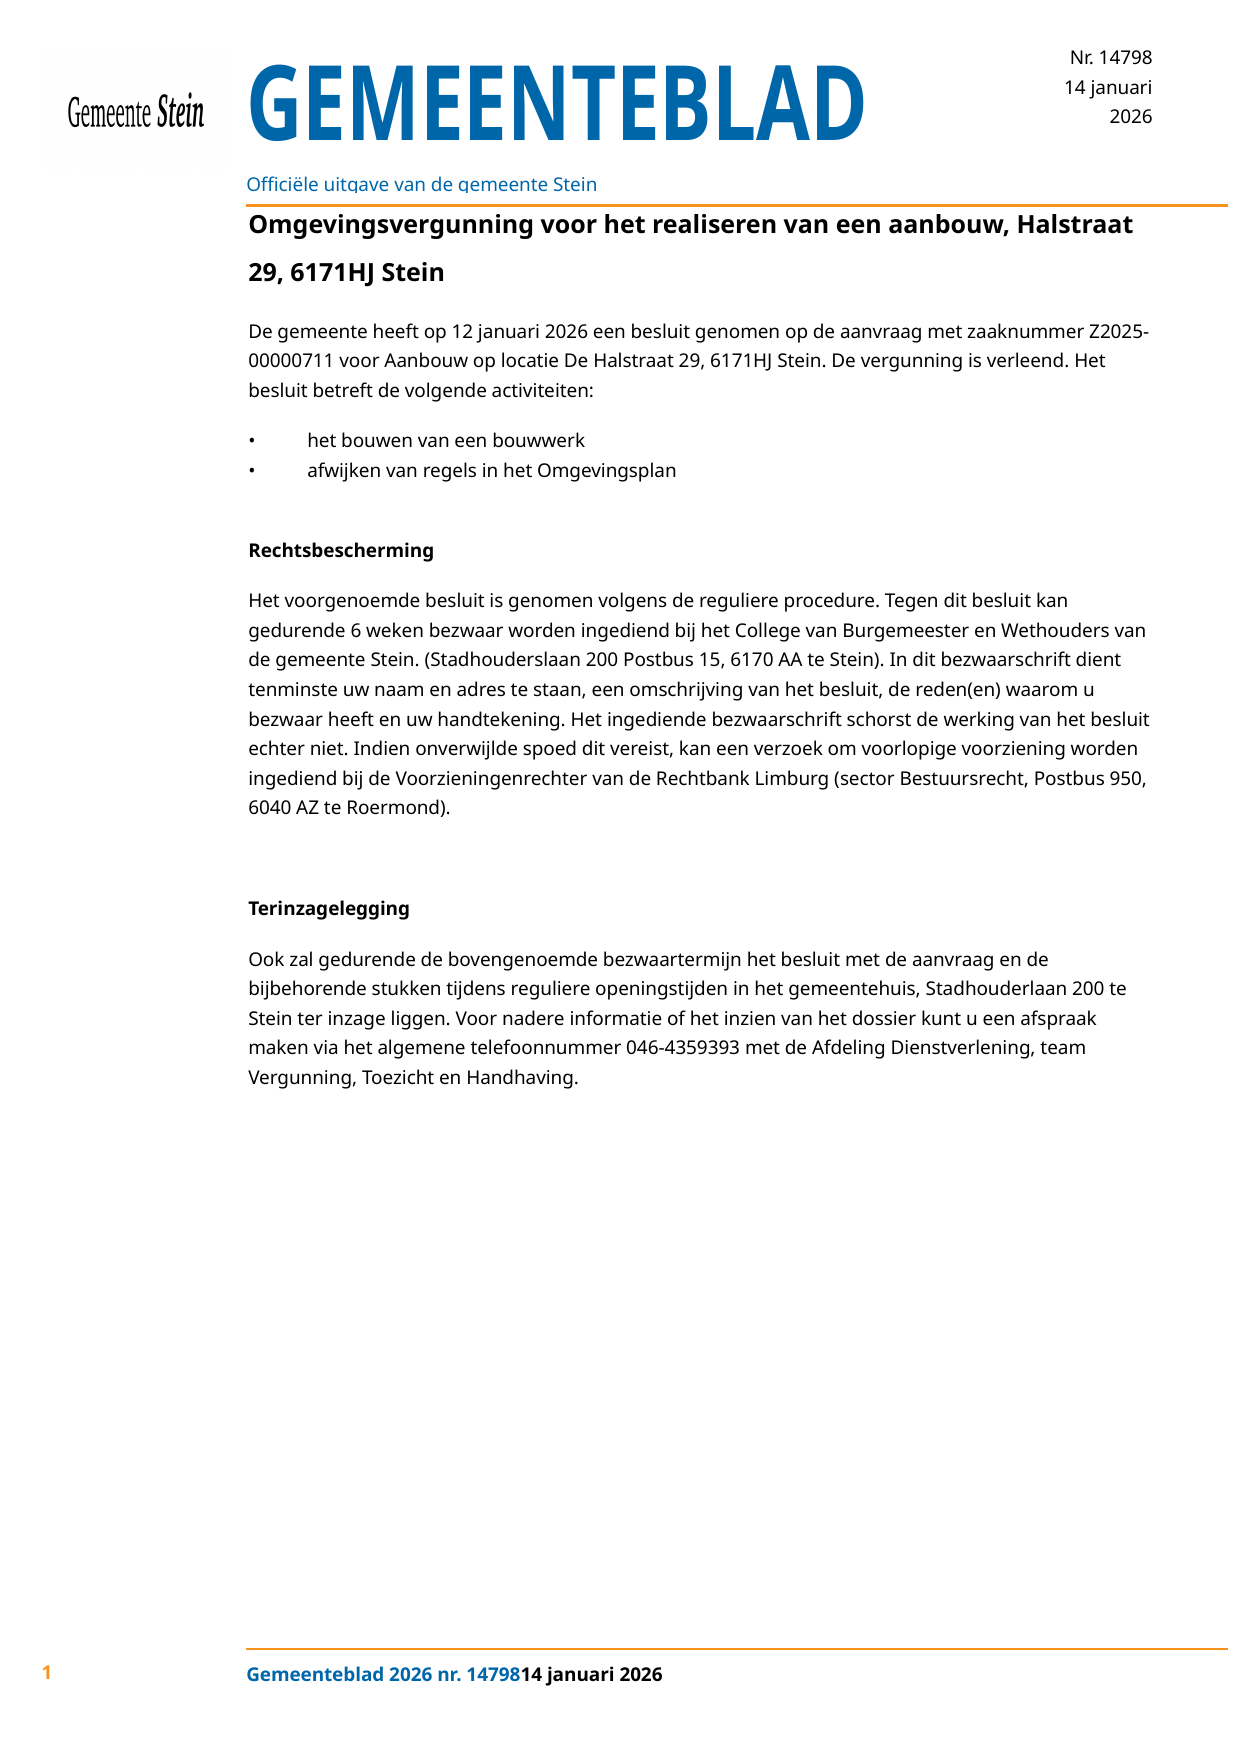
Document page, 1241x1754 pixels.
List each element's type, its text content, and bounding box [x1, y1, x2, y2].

text Ook zal gedurende de bovengenoemde bezwaartermijn het besluit met de aanvraag en de bijbehorende stukken tijdens reguliere openingstijden in het gemeentehuis, Stadhouderlaan 200 te Stein ter inzage liggen. Voor nadere informatie of het inzien van het dossier kunt u een afspraak maken via het algemene telefoonnummer 046-4359393 met de Afdeling Dienstverlening, team Vergunning, Toezicht en Handhaving. [248, 946, 1152, 1090]
picture [41, 47, 231, 172]
text Het voorgenoemde besluit is genomen volgens de reguliere procedure. Tegen dit besluit kan gedurende 6 weken bezwaar worden ingediend bij het College van Burgemeester en Wethouders van de gemeente Stein. (Stadhouderslaan 200 Postbus 15, 6170 AA te Stein). In dit bezwaarschrift dient tenminste uw naam en adres te staan, een omschrijving van het besluit, de reden(en) waarom u bezwaar heeft en uw handtekening. Het ingediende bezwaarschrift schorst de werking van het besluit echter niet. Indien onverwijlde spoed dit vereist, kan een verzoek om voorlopige voorziening worden ingediend bij de Voorzieningenrechter van de Rechtbank Limburg (sector Bestuursrecht, Postbus 950, 6040 AZ te Roermond). [248, 587, 1152, 820]
list het bouwen van een bouwwerk [248, 427, 1152, 453]
text De gemeente heeft op 12 januari 2026 een besluit genomen op de aanvraag met zaaknummer Z2025-00000711 voor Aanbouw op locatie De Halstraat 29, 6171HJ Stein. De vergunning is verleend. Het besluit betreft de volgende activiteiten: [248, 318, 1152, 403]
text Terinzagelegging [248, 895, 1152, 921]
list afwijken van regels in het Omgevingsplan [248, 457, 1152, 483]
text Rechtsbescherming [248, 537, 1152, 563]
text Omgevingsvergunning voor het realiseren van een aanbouw, Halstraat 29, 6171HJ Stein [248, 207, 1152, 288]
